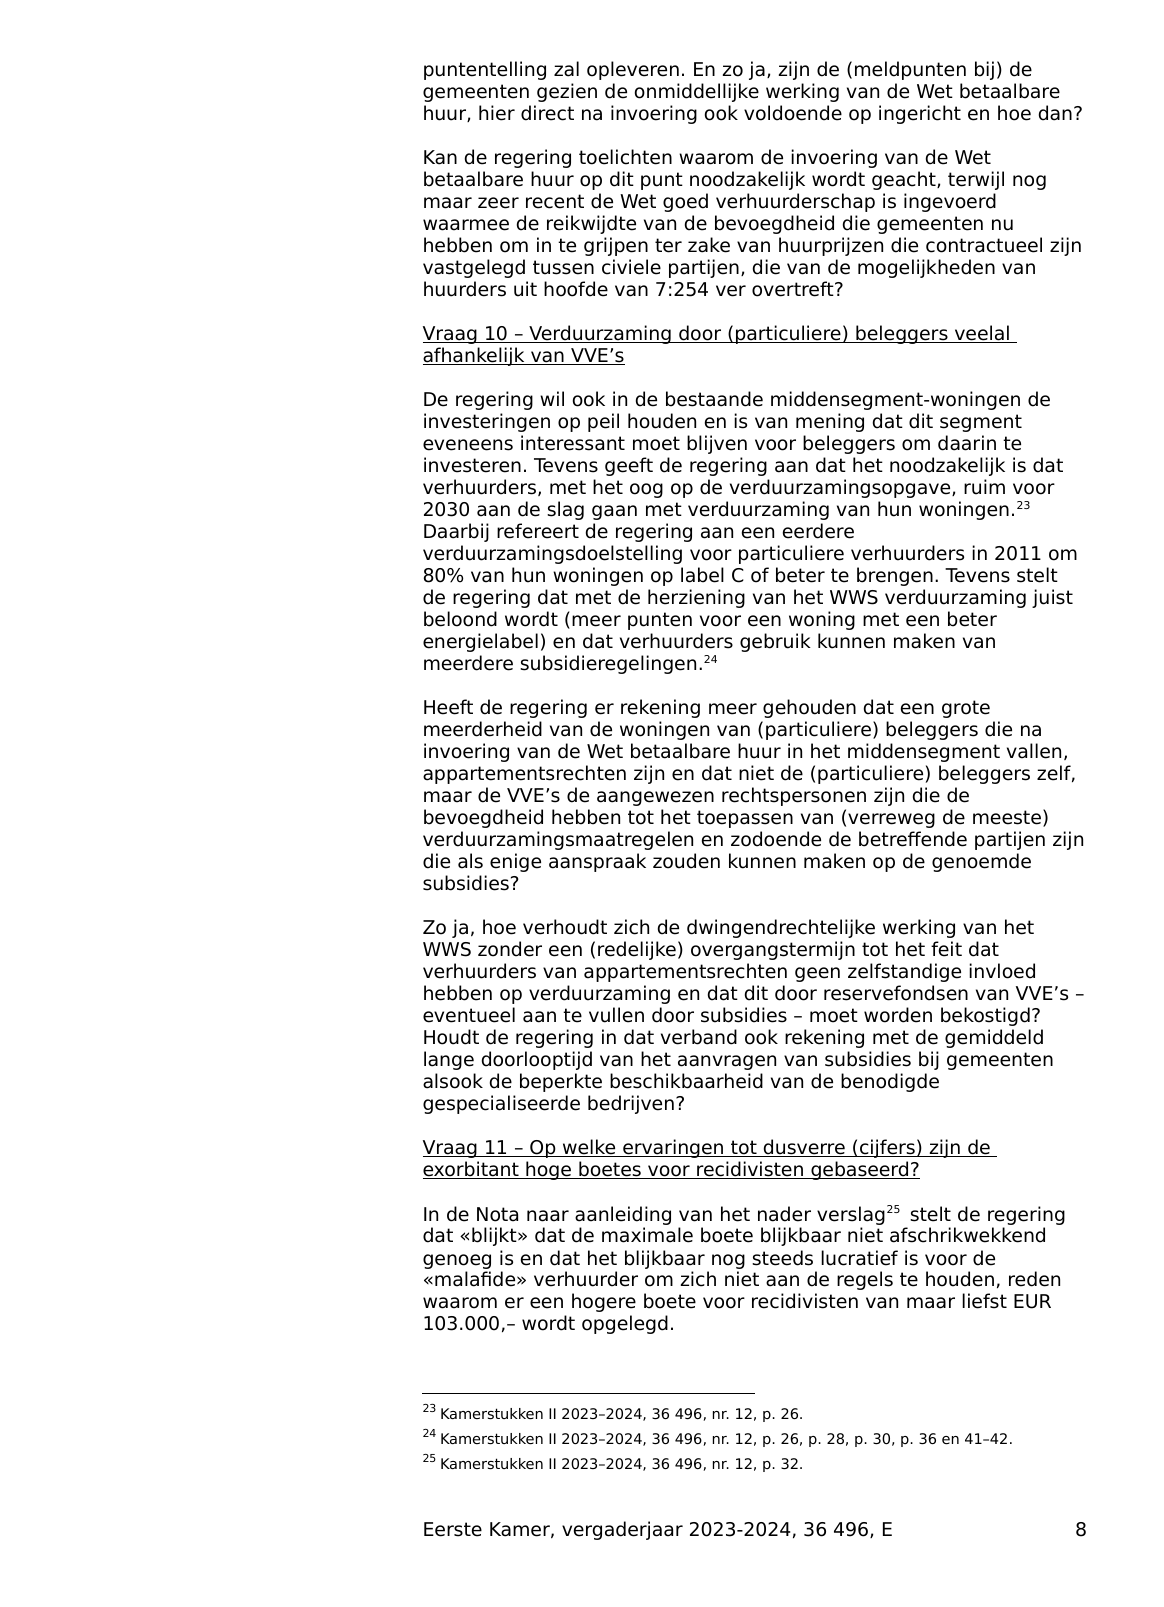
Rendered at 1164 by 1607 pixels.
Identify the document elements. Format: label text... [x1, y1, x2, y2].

text Kamerstukken II 2023–2024, 36 496, nr. 12, p. 26. [422, 1402, 1087, 1424]
text Kan de regering toelichten waarom de invoering van de Wet betaalbare huur op dit punt noodzakelijk wordt geacht, terwijl nog maar zeer recent de Wet goed verhuurderschap is ingevoerd waarmee de reikwijdte van de bevoegdheid die gemeenten nu hebben om in te grijpen ter zake van huurprijzen die contractueel zijn vastgelegd tussen civiele partijen, die van de mogelijkheden van huurders uit hoofde van 7:254 ver overtreft? [422, 147, 1087, 301]
text puntentelling zal opleveren. En zo ja, zijn de (meldpunten bij) de gemeenten gezien de onmiddellijke werking van de Wet betaalbare huur, hier direct na invoering ook voldoende op ingericht en hoe dan? [422, 59, 1087, 125]
text In de Nota naar aanleiding van het nader verslag stelt de regering dat «blijkt» dat de maximale boete blijkbaar niet afschrikwekkend genoeg is en dat het blijkbaar nog steeds lucratief is voor de «malafide» verhuurder om zich niet aan de regels te houden, reden waarom er een hogere boete voor recidivisten van maar liefst EUR 103.000,– wordt opgelegd. [422, 1203, 1087, 1335]
text Heeft de regering er rekening meer gehouden dat een grote meerderheid van de woningen van (particuliere) beleggers die na invoering van de Wet betaalbare huur in het middensegment vallen, appartementsrechten zijn en dat niet de (particuliere) beleggers zelf, maar de VVE’s de aangewezen rechtspersonen zijn die de bevoegdheid hebben tot het toepassen van (verreweg de meeste) verduurzamingsmaatregelen en zodoende de betreffende partijen zijn die als enige aanspraak zouden kunnen maken op de genoemde subsidies? [422, 697, 1087, 895]
text Kamerstukken II 2023–2024, 36 496, nr. 12, p. 26, p. 28, p. 30, p. 36 en 41–42. [422, 1427, 1087, 1449]
text De regering wil ook in de bestaande middensegment-woningen de investeringen op peil houden en is van mening dat dit segment eveneens interessant moet blijven voor beleggers om daarin te investeren. Tevens geeft de regering aan dat het noodzakelijk is dat verhuurders, met het oog op de verduurzamingsopgave, ruim voor 2030 aan de slag gaan met verduurzaming van hun woningen. Daarbij refereert de regering aan een eerdere verduurzamingsdoelstelling voor particuliere verhuurders in 2011 om 80% van hun woningen op label C of beter te brengen. Tevens stelt de regering dat met de herziening van het WWS verduurzaming juist beloond wordt (meer punten voor een woning met een beter energielabel) en dat verhuurders gebruik kunnen maken van meerdere subsidieregelingen. [422, 389, 1087, 675]
text Kamerstukken II 2023–2024, 36 496, nr. 12, p. 32. [422, 1452, 1087, 1474]
text Zo ja, hoe verhoudt zich de dwingendrechtelijke werking van het WWS zonder een (redelijke) overgangstermijn tot het feit dat verhuurders van appartementsrechten geen zelfstandige invloed hebben op verduurzaming en dat dit door reservefondsen van VVE’s – eventueel aan te vullen door subsidies – moet worden bekostigd? Houdt de regering in dat verband ook rekening met de gemiddeld lange doorlooptijd van het aanvragen van subsidies bij gemeenten alsook de beperkte beschikbaarheid van de benodigde gespecialiseerde bedrijven? [422, 917, 1087, 1115]
subtitle Vraag 11 – Op welke ervaringen tot dusverre (cijfers) zijn de exorbitant hoge boetes voor recidivisten gebaseerd? [422, 1137, 1087, 1181]
subtitle Vraag 10 – Verduurzaming door (particuliere) beleggers veelal afhankelijk van VVE’s [422, 323, 1087, 367]
